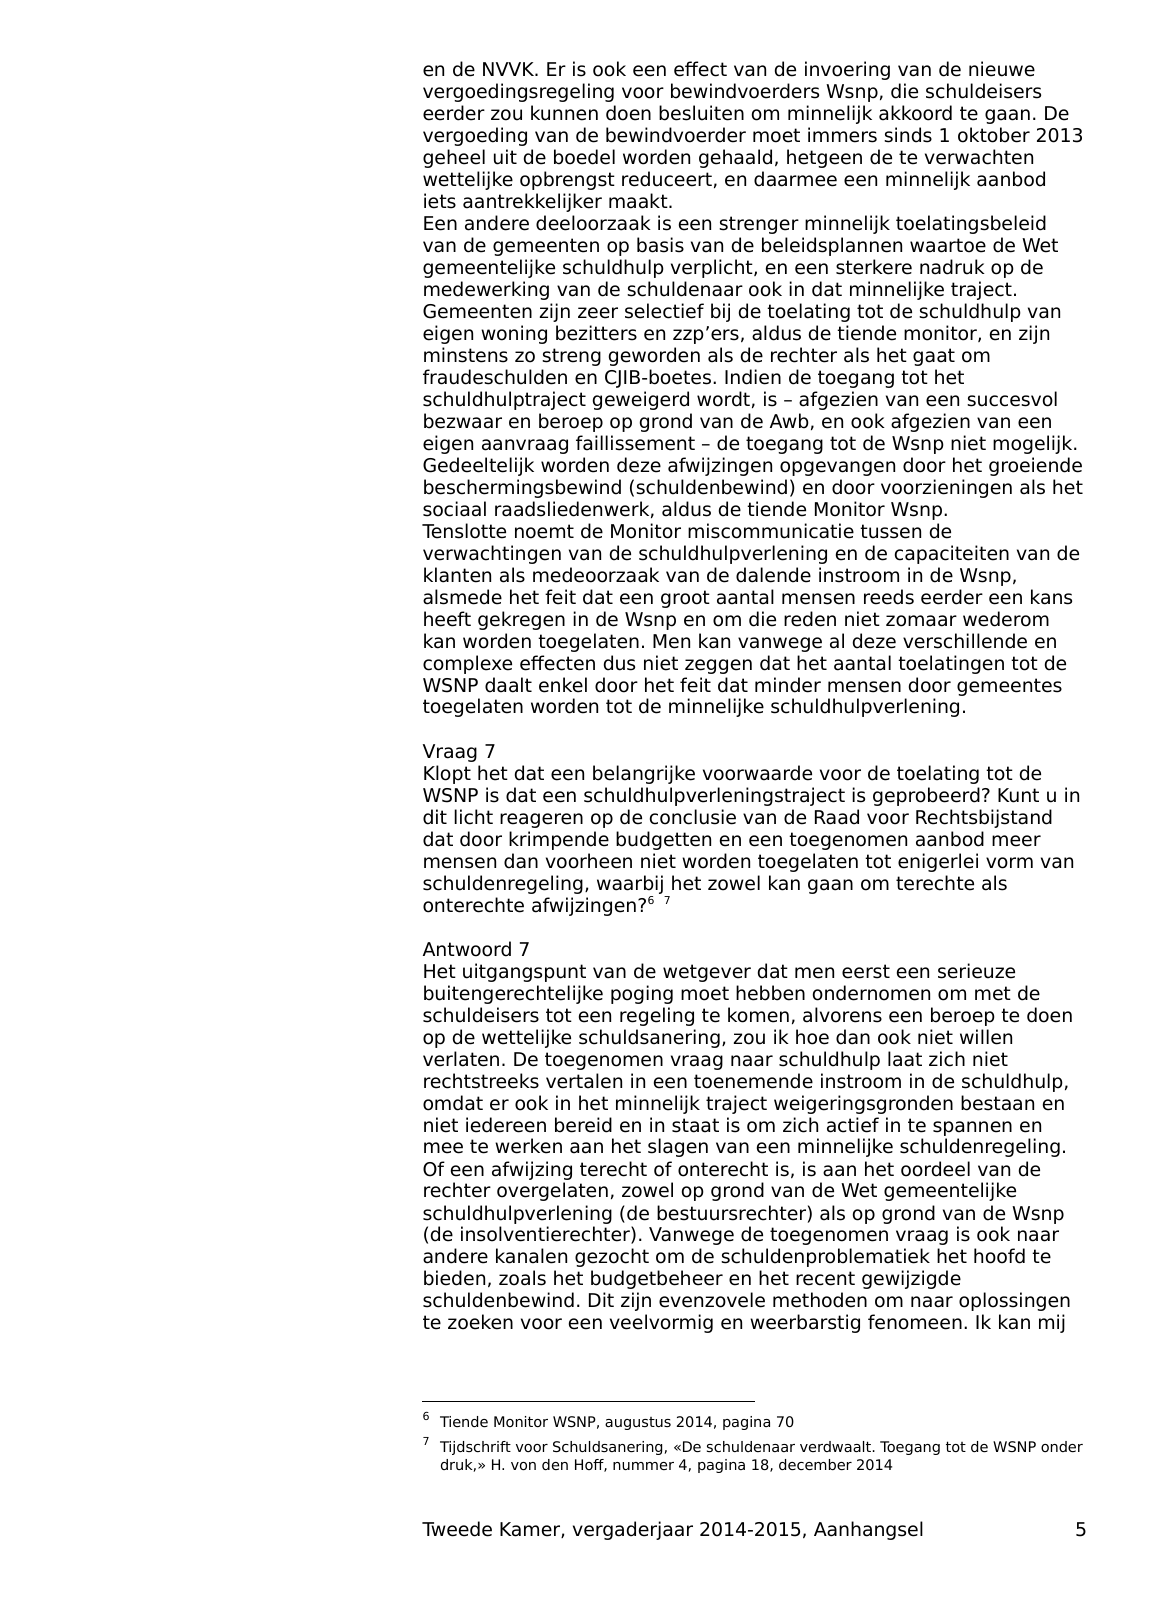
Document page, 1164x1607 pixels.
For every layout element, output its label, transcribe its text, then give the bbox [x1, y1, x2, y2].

text Antwoord 7 [422, 939, 1087, 961]
text Tenslotte noemt de Monitor miscommunicatie tussen de verwachtingen van de schuldhulpverlening en de capaciteiten van de klanten als medeoorzaak van de dalende instroom in de Wsnp, alsmede het feit dat een groot aantal mensen reeds eerder een kans heeft gekregen in de Wsnp en om die reden niet zomaar wederom kan worden toegelaten. Men kan vanwege al deze verschillende en complexe effecten dus niet zeggen dat het aantal toelatingen tot de WSNP daalt enkel door het feit dat minder mensen door gemeentes toegelaten worden tot de minnelijke schuldhulpverlening. [422, 521, 1087, 718]
text Een andere deeloorzaak is een strenger minnelijk toelatingsbeleid van de gemeenten op basis van de beleidsplannen waartoe de Wet gemeentelijke schuldhulp verplicht, en een sterkere nadruk op de medewerking van de schuldenaar ook in dat minnelijke traject. Gemeenten zijn zeer selectief bij de toelating tot de schuldhulp van eigen woning bezitters en zzp’ers, aldus de tiende monitor, en zijn minstens zo streng geworden als de rechter als het gaat om fraudeschulden en CJIB-boetes. Indien de toegang tot het schuldhulptraject geweigerd wordt, is – afgezien van een succesvol bezwaar en beroep op grond van de Awb, en ook afgezien van een eigen aanvraag faillissement – de toegang tot de Wsnp niet mogelijk. Gedeeltelijk worden deze afwijzingen opgevangen door het groeiende beschermingsbewind (schuldenbewind) en door voorzieningen als het sociaal raadsliedenwerk, aldus de tiende Monitor Wsnp. [422, 213, 1087, 521]
text Het uitgangspunt van de wetgever dat men eerst een serieuze buitengerechtelijke poging moet hebben ondernomen om met de schuldeisers tot een regeling te komen, alvorens een beroep te doen op de wettelijke schuldsanering, zou ik hoe dan ook niet willen verlaten. De toegenomen vraag naar schuldhulp laat zich niet rechtstreeks vertalen in een toenemende instroom in de schuldhulp, omdat er ook in het minnelijk traject weigeringsgronden bestaan en niet iedereen bereid en in staat is om zich actief in te spannen en mee te werken aan het slagen van een minnelijke schuldenregeling. Of een afwijzing terecht of onterecht is, is aan het oordeel van de rechter overgelaten, zowel op grond van de Wet gemeentelijke schuldhulpverlening (de bestuursrechter) als op grond van de Wsnp (de insolventierechter). Vanwege de toegenomen vraag is ook naar andere kanalen gezocht om de schuldenproblematiek het hoofd te bieden, zoals het budgetbeheer en het recent gewijzigde schuldenbewind. Dit zijn evenzovele methoden om naar oplossingen te zoeken voor een veelvormig en weerbarstig fenomeen. Ik kan mij [422, 961, 1087, 1334]
text Vraag 7 [422, 741, 1087, 763]
text en de NVVK. Er is ook een effect van de invoering van de nieuwe vergoedingsregeling voor bewindvoerders Wsnp, die schuldeisers eerder zou kunnen doen besluiten om minnelijk akkoord te gaan. De vergoeding van de bewindvoerder moet immers sinds 1 oktober 2013 geheel uit de boedel worden gehaald, hetgeen de te verwachten wettelijke opbrengst reduceert, en daarmee een minnelijk aanbod iets aantrekkelijker maakt. [422, 59, 1087, 213]
text Tiende Monitor WSNP, augustus 2014, pagina 70 [422, 1410, 1087, 1432]
text Klopt het dat een belangrijke voorwaarde voor de toelating tot de WSNP is dat een schuldhulpverleningstraject is geprobeerd? Kunt u in dit licht reageren op de conclusie van de Raad voor Rechtsbijstand dat door krimpende budgetten en een toegenomen aanbod meer mensen dan voorheen niet worden toegelaten tot enigerlei vorm van schuldenregeling, waarbij het zowel kan gaan om terechte als onterechte afwijzingen? [422, 763, 1087, 916]
text Tijdschrift voor Schuldsanering, «De schuldenaar verdwaalt. Toegang tot de WSNP onder druk,» H. von den Hoff, nummer 4, pagina 18, december 2014 [422, 1435, 1087, 1474]
